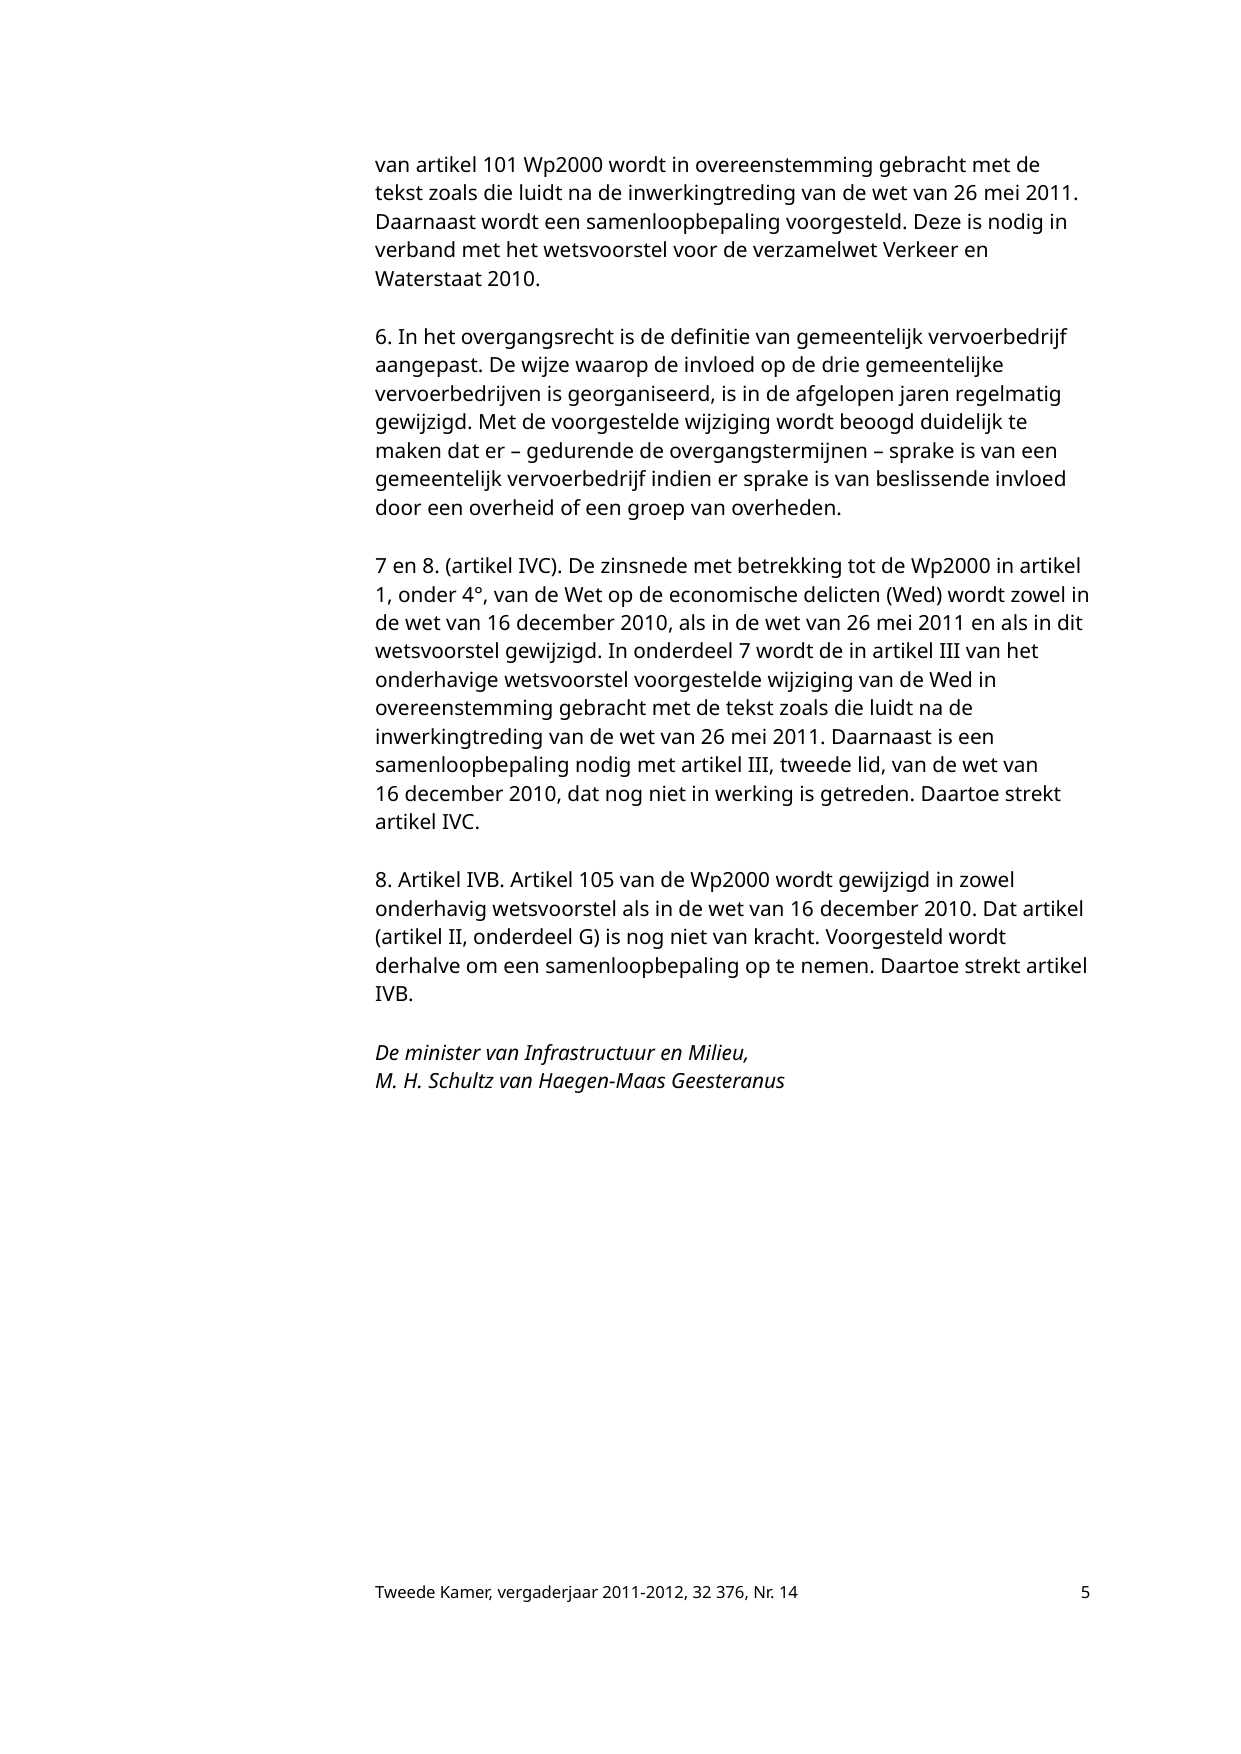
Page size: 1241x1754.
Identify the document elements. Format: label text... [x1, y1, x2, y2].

text van artikel 101 Wp2000 wordt in overeenstemming gebracht met de tekst zoals die luidt na de inwerkingtreding van de wet van 26 mei 2011. Daarnaast wordt een samenloopbepaling voorgesteld. Deze is nodig in verband met het wetsvoorstel voor de verzamelwet Verkeer en Waterstaat 2010. [375, 150, 1090, 292]
text 7 en 8. (artikel IVC). De zinsnede met betrekking tot de Wp2000 in artikel 1, onder 4°, van de Wet op de economische delicten (Wed) wordt zowel in de wet van 16 december 2010, als in de wet van 26 mei 2011 en als in dit wetsvoorstel gewijzigd. In onderdeel 7 wordt de in artikel III van het onderhavige wetsvoorstel voorgestelde wijziging van de Wed in overeenstemming gebracht met de tekst zoals die luidt na de inwerkingtreding van de wet van 26 mei 2011. Daarnaast is een samenloopbepaling nodig met artikel III, tweede lid, van de wet van 16 december 2010, dat nog niet in werking is getreden. Daartoe strekt artikel IVC. [375, 551, 1090, 836]
text De minister van Infrastructuur en Milieu, [375, 1038, 1090, 1066]
text 6. In het overgangsrecht is de definitie van gemeentelijk vervoerbedrijf aangepast. De wijze waarop de invloed op de drie gemeentelijke vervoerbedrijven is georganiseerd, is in de afgelopen jaren regelmatig gewijzigd. Met de voorgestelde wijziging wordt beoogd duidelijk te maken dat er – gedurende de overgangstermijnen – sprake is van een gemeentelijk vervoerbedrijf indien er sprake is van beslissende invloed door een overheid of een groep van overheden. [375, 322, 1090, 521]
text M. H. Schultz van Haegen-Maas Geesteranus [375, 1066, 1090, 1095]
text 8. Artikel IVB. Artikel 105 van de Wp2000 wordt gewijzigd in zowel onderhavig wetsvoorstel als in de wet van 16 december 2010. Dat artikel (artikel II, onderdeel G) is nog niet van kracht. Voorgesteld wordt derhalve om een samenloopbepaling op te nemen. Daartoe strekt artikel IVB. [375, 866, 1090, 1008]
